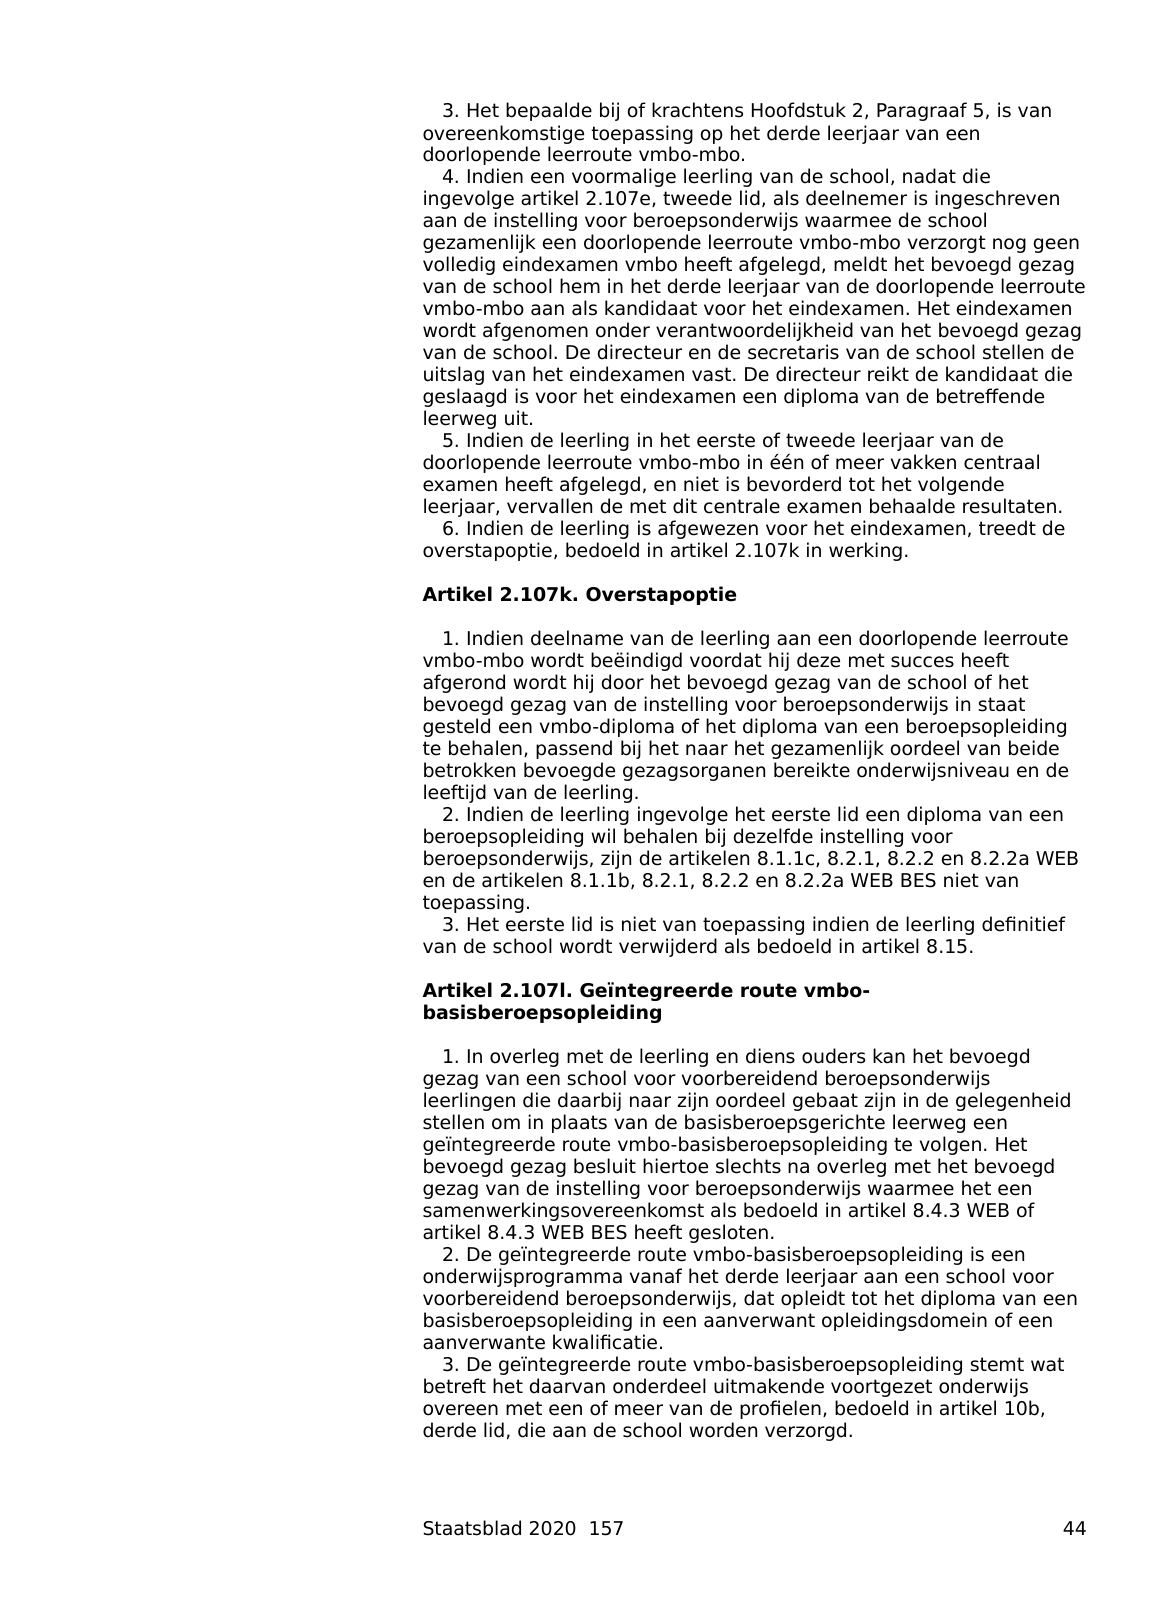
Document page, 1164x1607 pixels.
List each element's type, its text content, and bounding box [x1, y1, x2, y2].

text 2. Indien de leerling ingevolge het eerste lid een diploma van een beroepsopleiding wil behalen bij dezelfde instelling voor beroepsonderwijs, zijn de artikelen 8.1.1c, 8.2.1, 8.2.2 en 8.2.2a WEB en de artikelen 8.1.1b, 8.2.1, 8.2.2 en 8.2.2a WEB BES niet van toepassing. [422, 804, 1087, 914]
text 6. Indien de leerling is afgewezen voor het eindexamen, treedt de overstapoptie, bedoeld in artikel 2.107k in werking. [422, 518, 1087, 562]
text 3. Het bepaalde bij of krachtens Hoofdstuk 2, Paragraaf 5, is van overeenkomstige toepassing op het derde leerjaar van een doorlopende leerroute vmbo-mbo. [422, 100, 1087, 166]
text 5. Indien de leerling in het eerste of tweede leerjaar van de doorlopende leerroute vmbo-mbo in één of meer vakken centraal examen heeft afgelegd, en niet is bevorderd tot het volgende leerjaar, vervallen de met dit centrale examen behaalde resultaten. [422, 430, 1087, 518]
text 4. Indien een voormalige leerling van de school, nadat die ingevolge artikel 2.107e, tweede lid, als deelnemer is ingeschreven aan de instelling voor beroepsonderwijs waarmee de school gezamenlijk een doorlopende leerroute vmbo-mbo verzorgt nog geen volledig eindexamen vmbo heeft afgelegd, meldt het bevoegd gezag van de school hem in het derde leerjaar van de doorlopende leerroute vmbo-mbo aan als kandidaat voor het eindexamen. Het eindexamen wordt afgenomen onder verantwoordelijkheid van het bevoegd gezag van de school. De directeur en de secretaris van de school stellen de uitslag van het eindexamen vast. De directeur reikt de kandidaat die geslaagd is voor het eindexamen een diploma van de betreffende leerweg uit. [422, 166, 1087, 430]
text 3. De geïntegreerde route vmbo-basisberoepsopleiding stemt wat betreft het daarvan onderdeel uitmakende voortgezet onderwijs overeen met een of meer van de profielen, bedoeld in artikel 10b, derde lid, die aan de school worden verzorgd. [422, 1354, 1087, 1442]
text 3. Het eerste lid is niet van toepassing indien de leerling definitief van de school wordt verwijderd als bedoeld in artikel 8.15. [422, 914, 1087, 958]
text 1. Indien deelname van de leerling aan een doorlopende leerroute vmbo-mbo wordt beëindigd voordat hij deze met succes heeft afgerond wordt hij door het bevoegd gezag van de school of het bevoegd gezag van de instelling voor beroepsonderwijs in staat gesteld een vmbo-diploma of het diploma van een beroepsopleiding te behalen, passend bij het naar het gezamenlijk oordeel van beide betrokken bevoegde gezagsorganen bereikte onderwijsniveau en de leeftijd van de leerling. [422, 628, 1087, 804]
subtitle Artikel 2.107l. Geïntegreerde route vmbo-basisberoepsopleiding [422, 980, 1087, 1024]
text 2. De geïntegreerde route vmbo-basisberoepsopleiding is een onderwijsprogramma vanaf het derde leerjaar aan een school voor voorbereidend beroepsonderwijs, dat opleidt tot het diploma van een basisberoepsopleiding in een aanverwant opleidingsdomein of een aanverwante kwalificatie. [422, 1244, 1087, 1354]
subtitle Artikel 2.107k. Overstapoptie [422, 584, 1087, 606]
text 1. In overleg met de leerling en diens ouders kan het bevoegd gezag van een school voor voorbereidend beroepsonderwijs leerlingen die daarbij naar zijn oordeel gebaat zijn in de gelegenheid stellen om in plaats van de basisberoepsgerichte leerweg een geïntegreerde route vmbo-basisberoepsopleiding te volgen. Het bevoegd gezag besluit hiertoe slechts na overleg met het bevoegd gezag van de instelling voor beroepsonderwijs waarmee het een samenwerkingsovereenkomst als bedoeld in artikel 8.4.3 WEB of artikel 8.4.3 WEB BES heeft gesloten. [422, 1046, 1087, 1244]
